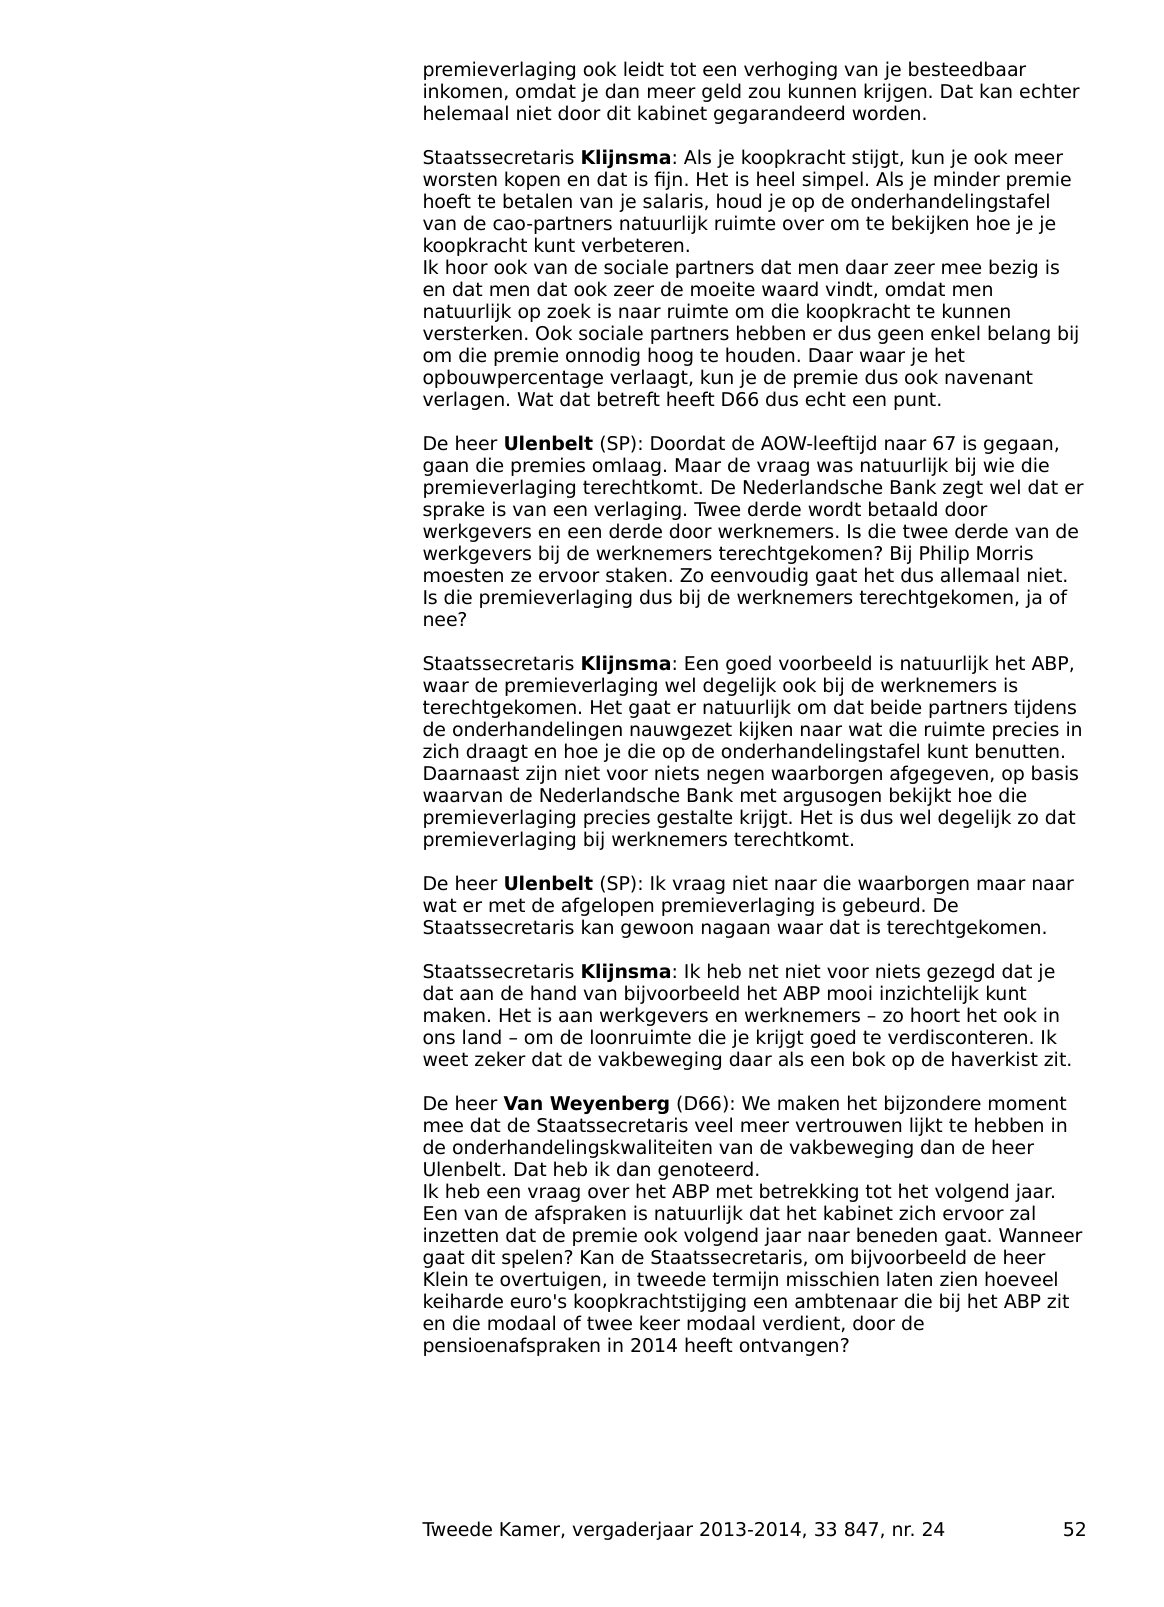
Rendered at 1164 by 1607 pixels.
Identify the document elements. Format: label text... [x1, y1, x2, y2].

text premieverlaging ook leidt tot een verhoging van je besteedbaar inkomen, omdat je dan meer geld zou kunnen krijgen. Dat kan echter helemaal niet door dit kabinet gegarandeerd worden. [422, 59, 1087, 125]
text Ik heb een vraag over het ABP met betrekking tot het volgend jaar. Een van de afspraken is natuurlijk dat het kabinet zich ervoor zal inzetten dat de premie ook volgend jaar naar beneden gaat. Wanneer gaat dit spelen? Kan de Staatssecretaris, om bijvoorbeeld de heer Klein te overtuigen, in tweede termijn misschien laten zien hoeveel keiharde euro's koopkrachtstijging een ambtenaar die bij het ABP zit en die modaal of twee keer modaal verdient, door de pensioenafspraken in 2014 heeft ontvangen? [422, 1181, 1087, 1357]
text Staatssecretaris Klijnsma: Ik heb net niet voor niets gezegd dat je dat aan de hand van bijvoorbeeld het ABP mooi inzichtelijk kunt maken. Het is aan werkgevers en werknemers – zo hoort het ook in ons land – om de loonruimte die je krijgt goed te verdisconteren. Ik weet zeker dat de vakbeweging daar als een bok op de haverkist zit. [422, 961, 1087, 1071]
text Staatssecretaris Klijnsma: Een goed voorbeeld is natuurlijk het ABP, waar de premieverlaging wel degelijk ook bij de werknemers is terechtgekomen. Het gaat er natuurlijk om dat beide partners tijdens de onderhandelingen nauwgezet kijken naar wat die ruimte precies in zich draagt en hoe je die op de onderhandelingstafel kunt benutten. Daarnaast zijn niet voor niets negen waarborgen afgegeven, op basis waarvan de Nederlandsche Bank met argusogen bekijkt hoe die premieverlaging precies gestalte krijgt. Het is dus wel degelijk zo dat premieverlaging bij werknemers terechtkomt. [422, 653, 1087, 851]
text Ik hoor ook van de sociale partners dat men daar zeer mee bezig is en dat men dat ook zeer de moeite waard vindt, omdat men natuurlijk op zoek is naar ruimte om die koopkracht te kunnen versterken. Ook sociale partners hebben er dus geen enkel belang bij om die premie onnodig hoog te houden. Daar waar je het opbouwpercentage verlaagt, kun je de premie dus ook navenant verlagen. Wat dat betreft heeft D66 dus echt een punt. [422, 257, 1087, 411]
text De heer Ulenbelt (SP): Ik vraag niet naar die waarborgen maar naar wat er met de afgelopen premieverlaging is gebeurd. De Staatssecretaris kan gewoon nagaan waar dat is terechtgekomen. [422, 873, 1087, 939]
text De heer Ulenbelt (SP): Doordat de AOW-leeftijd naar 67 is gegaan, gaan die premies omlaag. Maar de vraag was natuurlijk bij wie die premieverlaging terechtkomt. De Nederlandsche Bank zegt wel dat er sprake is van een verlaging. Twee derde wordt betaald door werkgevers en een derde door werknemers. Is die twee derde van de werkgevers bij de werknemers terechtgekomen? Bij Philip Morris moesten ze ervoor staken. Zo eenvoudig gaat het dus allemaal niet. Is die premieverlaging dus bij de werknemers terechtgekomen, ja of nee? [422, 433, 1087, 631]
text Staatssecretaris Klijnsma: Als je koopkracht stijgt, kun je ook meer worsten kopen en dat is fijn. Het is heel simpel. Als je minder premie hoeft te betalen van je salaris, houd je op de onderhandelingstafel van de cao-partners natuurlijk ruimte over om te bekijken hoe je je koopkracht kunt verbeteren. [422, 147, 1087, 257]
text De heer Van Weyenberg (D66): We maken het bijzondere moment mee dat de Staatssecretaris veel meer vertrouwen lijkt te hebben in de onderhandelingskwaliteiten van de vakbeweging dan de heer Ulenbelt. Dat heb ik dan genoteerd. [422, 1093, 1087, 1181]
